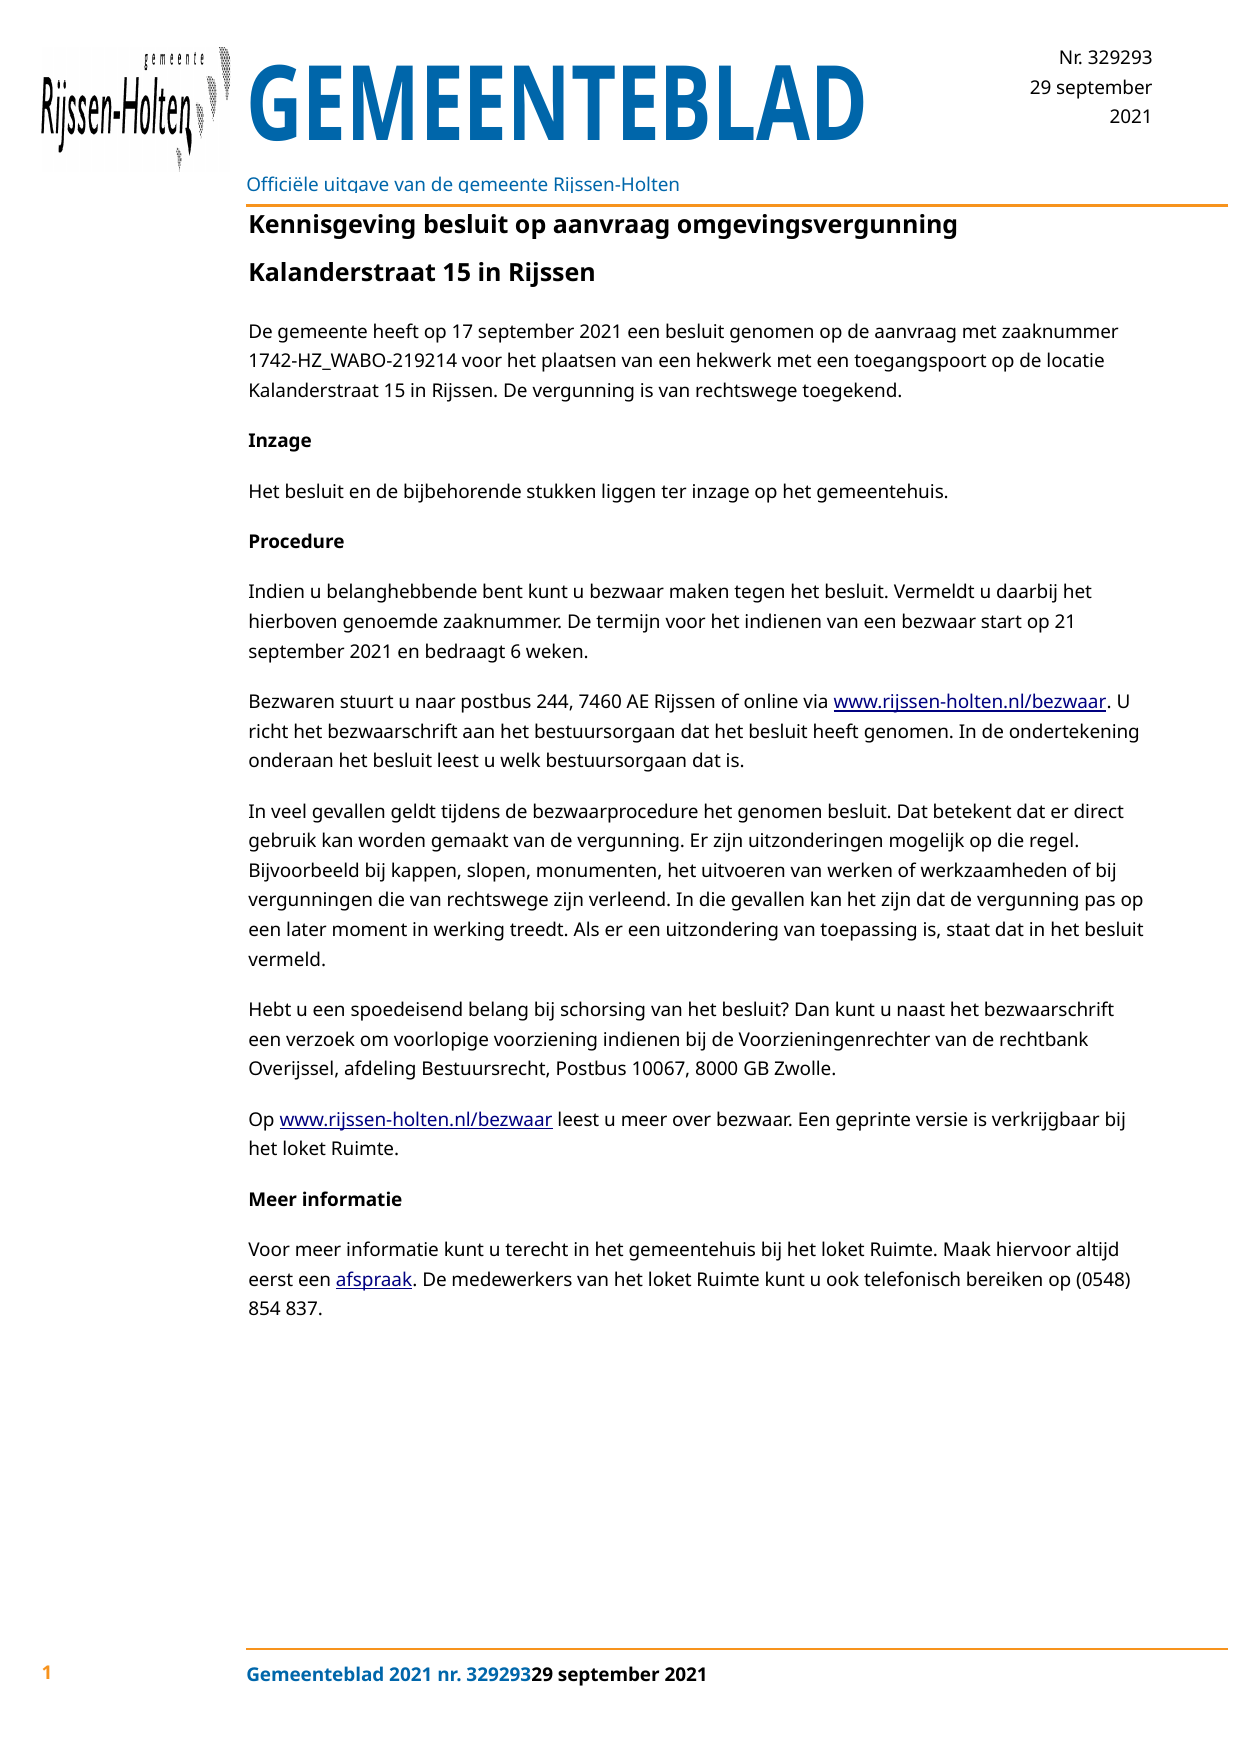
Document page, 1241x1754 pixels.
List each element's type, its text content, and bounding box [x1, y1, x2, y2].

text Op www.rijssen-holten.nl/bezwaar leest u meer over bezwaar. Een geprinte versie is verkrijgbaar bij het loket Ruimte. [248, 1106, 1152, 1161]
picture [41, 47, 231, 172]
text De gemeente heeft op 17 september 2021 een besluit genomen op de aanvraag met zaaknummer 1742-HZ_WABO-219214 voor het plaatsen van een hekwerk met een toegangspoort op de locatie Kalanderstraat 15 in Rijssen. De vergunning is van rechtswege toegekend. [248, 318, 1152, 403]
text Het besluit en de bijbehorende stukken liggen ter inzage op het gemeentehuis. [248, 478, 1152, 504]
text Hebt u een spoedeisend belang bij schorsing van het besluit? Dan kunt u naast het bezwaarschrift een verzoek om voorlopige voorziening indienen bij de Voorzieningenrechter van de rechtbank Overijssel, afdeling Bestuursrecht, Postbus 10067, 8000 GB Zwolle. [248, 996, 1152, 1081]
text Voor meer informatie kunt u terecht in het gemeentehuis bij het loket Ruimte. Maak hiervoor altijd eerst een afspraak. De medewerkers van het loket Ruimte kunt u ook telefonisch bereiken op (0548) 854 837. [248, 1236, 1152, 1321]
text Kennisgeving besluit op aanvraag omgevingsvergunning Kalanderstraat 15 in Rijssen [248, 207, 1152, 288]
text Procedure [248, 528, 1152, 554]
text Indien u belanghebbende bent kunt u bezwaar maken tegen het besluit. Vermeldt u daarbij het hierboven genoemde zaaknummer. De termijn voor het indienen van een bezwaar start op 21 september 2021 en bedraagt 6 weken. [248, 579, 1152, 664]
text Inzage [248, 427, 1152, 453]
text In veel gevallen geldt tijdens de bezwaarprocedure het genomen besluit. Dat betekent dat er direct gebruik kan worden gemaakt van de vergunning. Er zijn uitzonderingen mogelijk op die regel. Bijvoorbeeld bij kappen, slopen, monumenten, het uitvoeren van werken of werkzaamheden of bij vergunningen die van rechtswege zijn verleend. In die gevallen kan het zijn dat de vergunning pas op een later moment in werking treedt. Als er een uitzondering van toepassing is, staat dat in het besluit vermeld. [248, 798, 1152, 972]
text Bezwaren stuurt u naar postbus 244, 7460 AE Rijssen of online via www.rijssen-holten.nl/bezwaar. U richt het bezwaarschrift aan het bestuursorgaan dat het besluit heeft genomen. In de ondertekening onderaan het besluit leest u welk bestuursorgaan dat is. [248, 688, 1152, 773]
text Meer informatie [248, 1186, 1152, 1212]
